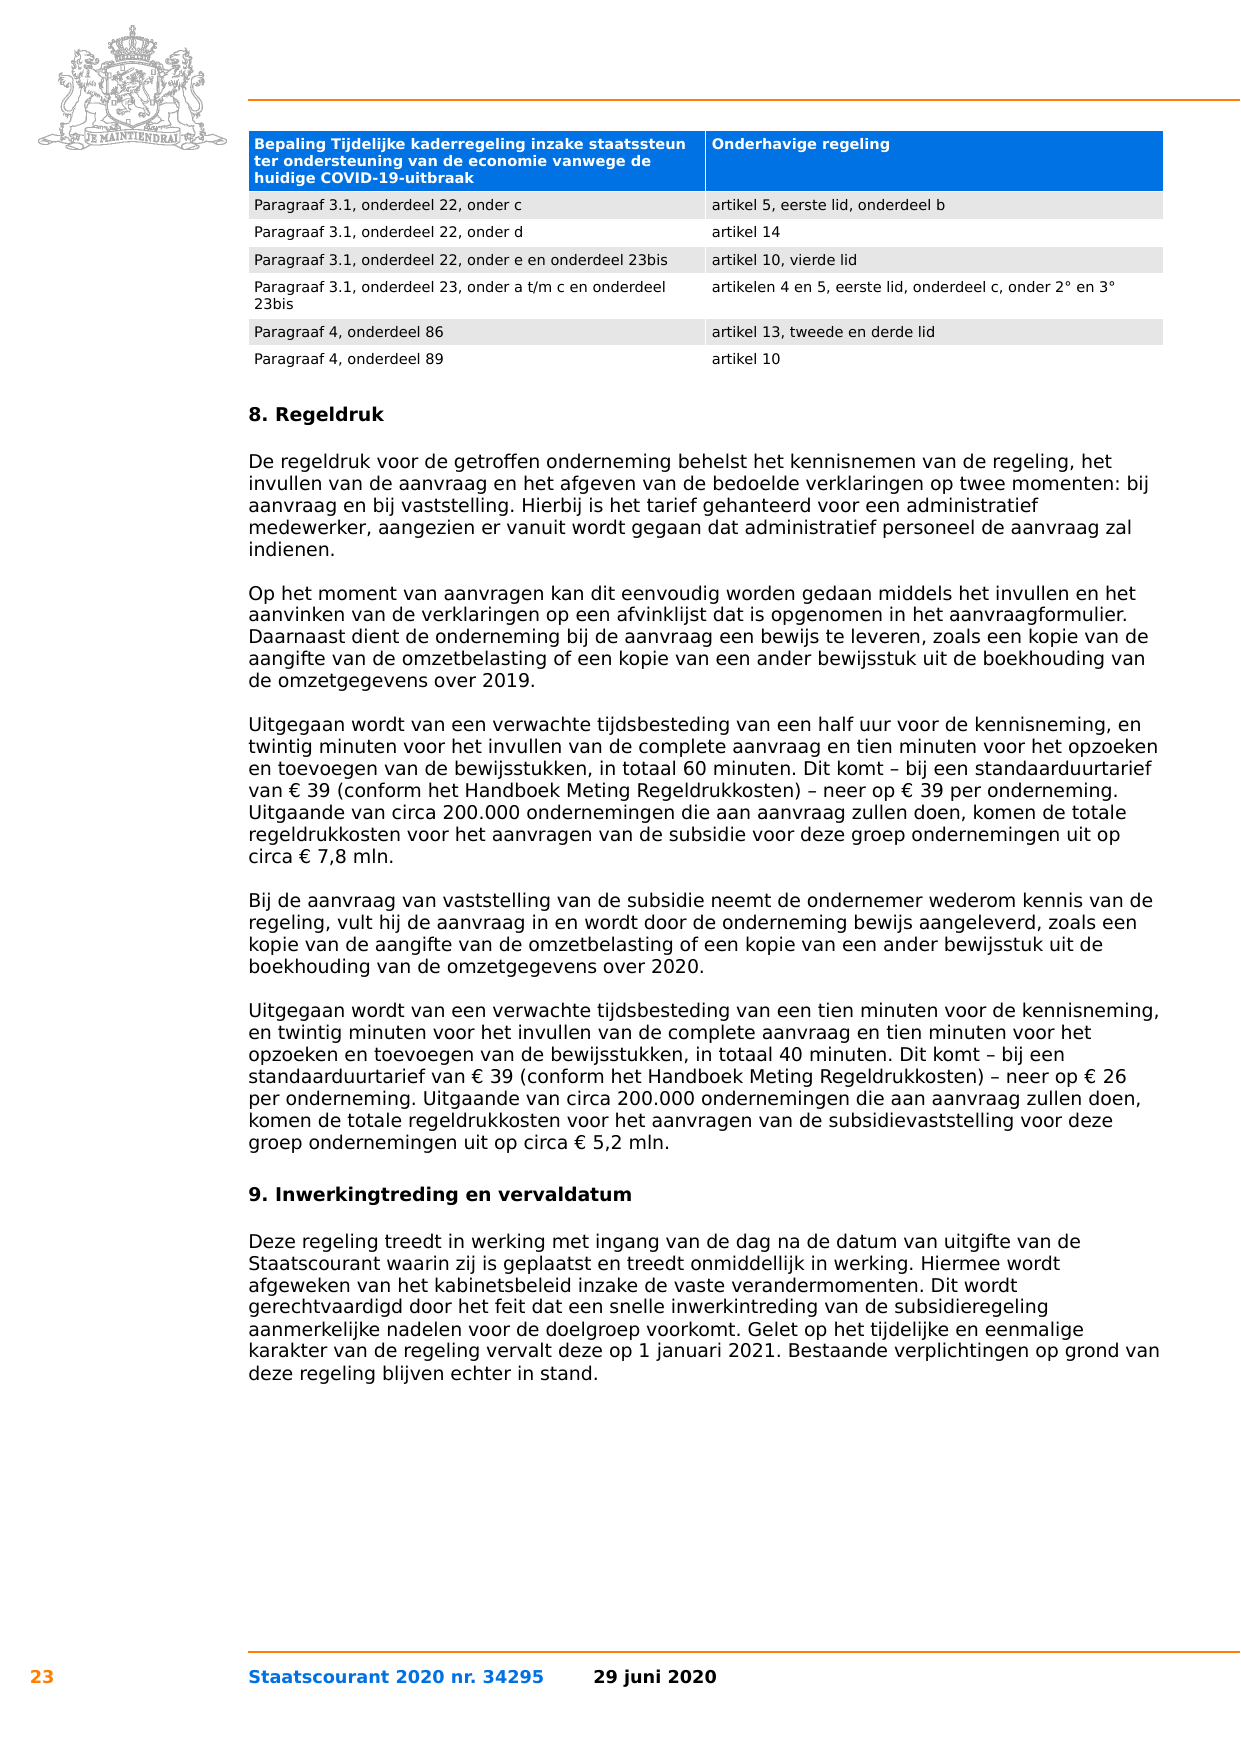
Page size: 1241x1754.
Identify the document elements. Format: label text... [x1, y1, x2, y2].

subtitle 9. Inwerkingtreding en vervaldatum [248, 1183, 1163, 1206]
table_cell Paragraaf 4, onderdeel 86 [249, 319, 705, 345]
text Bij de aanvraag van vaststelling van de subsidie neemt de ondernemer wederom kennis van de regeling, vult hij de aanvraag in en wordt door de onderneming bewijs aangeleverd, zoals een kopie van de aangifte van de omzetbelasting of een kopie van een ander bewijsstuk uit de boekhouding van de omzetgegevens over 2020. [248, 890, 1163, 978]
picture [38, 25, 227, 150]
text Uitgegaan wordt van een verwachte tijdsbesteding van een half uur voor de kennisneming, en twintig minuten voor het invullen van de complete aanvraag en tien minuten voor het opzoeken en toevoegen van de bewijsstukken, in totaal 60 minuten. Dit komt – bij een standaarduurtarief van € 39 (conform het Handboek Meting Regeldrukkosten) – neer op € 39 per onderneming. Uitgaande van circa 200.000 ondernemingen die aan aanvraag zullen doen, komen de totale regeldrukkosten voor het aanvragen van de subsidie voor deze groep ondernemingen uit op circa € 7,8 mln. [248, 714, 1163, 868]
table_cell Paragraaf 3.1, onderdeel 23, onder a t/m c en onderdeel 23bis [249, 275, 705, 318]
text Uitgegaan wordt van een verwachte tijdsbesteding van een tien minuten voor de kennisneming, en twintig minuten voor het invullen van de complete aanvraag en tien minuten voor het opzoeken en toevoegen van de bewijsstukken, in totaal 40 minuten. Dit komt – bij een standaarduurtarief van € 39 (conform het Handboek Meting Regeldrukkosten) – neer op € 26 per onderneming. Uitgaande van circa 200.000 ondernemingen die aan aanvraag zullen doen, komen de totale regeldrukkosten voor het aanvragen van de subsidievaststelling voor deze groep ondernemingen uit op circa € 5,2 mln. [248, 1000, 1163, 1153]
text Op het moment van aanvragen kan dit eenvoudig worden gedaan middels het invullen en het aanvinken van de verklaringen op een afvinklijst dat is opgenomen in het aanvraagformulier. Daarnaast dient de onderneming bij de aanvraag een bewijs te leveren, zoals een kopie van de aangifte van de omzetbelasting of een kopie van een ander bewijsstuk uit de boekhouding van de omzetgegevens over 2019. [248, 582, 1163, 692]
table_cell Paragraaf 4, onderdeel 89 [249, 346, 705, 373]
table_header Onderhavige regeling [706, 131, 1163, 191]
text Deze regeling treedt in werking met ingang van de dag na de datum van uitgifte van de Staatscourant waarin zij is geplaatst en treedt onmiddellijk in werking. Hiermee wordt afgeweken van het kabinetsbeleid inzake de vaste verandermomenten. Dit wordt gerechtvaardigd door het feit dat een snelle inwerkintreding van de subsidieregeling aanmerkelijke nadelen voor de doelgroep voorkomt. Gelet op het tijdelijke en eenmalige karakter van de regeling vervalt deze op 1 januari 2021. Bestaande verplichtingen op grond van deze regeling blijven echter in stand. [248, 1231, 1163, 1384]
table_cell artikel 10, vierde lid [706, 247, 1163, 273]
text De regeldruk voor de getroffen onderneming behelst het kennisnemen van de regeling, het invullen van de aanvraag en het afgeven van de bedoelde verklaringen op twee momenten: bij aanvraag en bij vaststelling. Hierbij is het tarief gehanteerd voor een administratief medewerker, aangezien er vanuit wordt gegaan dat administratief personeel de aanvraag zal indienen. [248, 451, 1163, 561]
table_header Bepaling Tijdelijke kaderregeling inzake staatssteun ter ondersteuning van de economie vanwege de huidige COVID-19-uitbraak [249, 131, 705, 191]
table_cell Paragraaf 3.1, onderdeel 22, onder d [249, 220, 705, 246]
table_cell Paragraaf 3.1, onderdeel 22, onder e en onderdeel 23bis [249, 247, 705, 273]
table_cell artikelen 4 en 5, eerste lid, onderdeel c, onder 2° en 3° [706, 275, 1163, 318]
table_cell artikel 10 [706, 346, 1163, 373]
table_cell artikel 13, tweede en derde lid [706, 319, 1163, 345]
subtitle 8. Regeldruk [248, 404, 1163, 426]
table_cell artikel 14 [706, 220, 1163, 246]
table_cell artikel 5, eerste lid, onderdeel b [706, 192, 1163, 219]
table_cell Paragraaf 3.1, onderdeel 22, onder c [249, 192, 705, 219]
